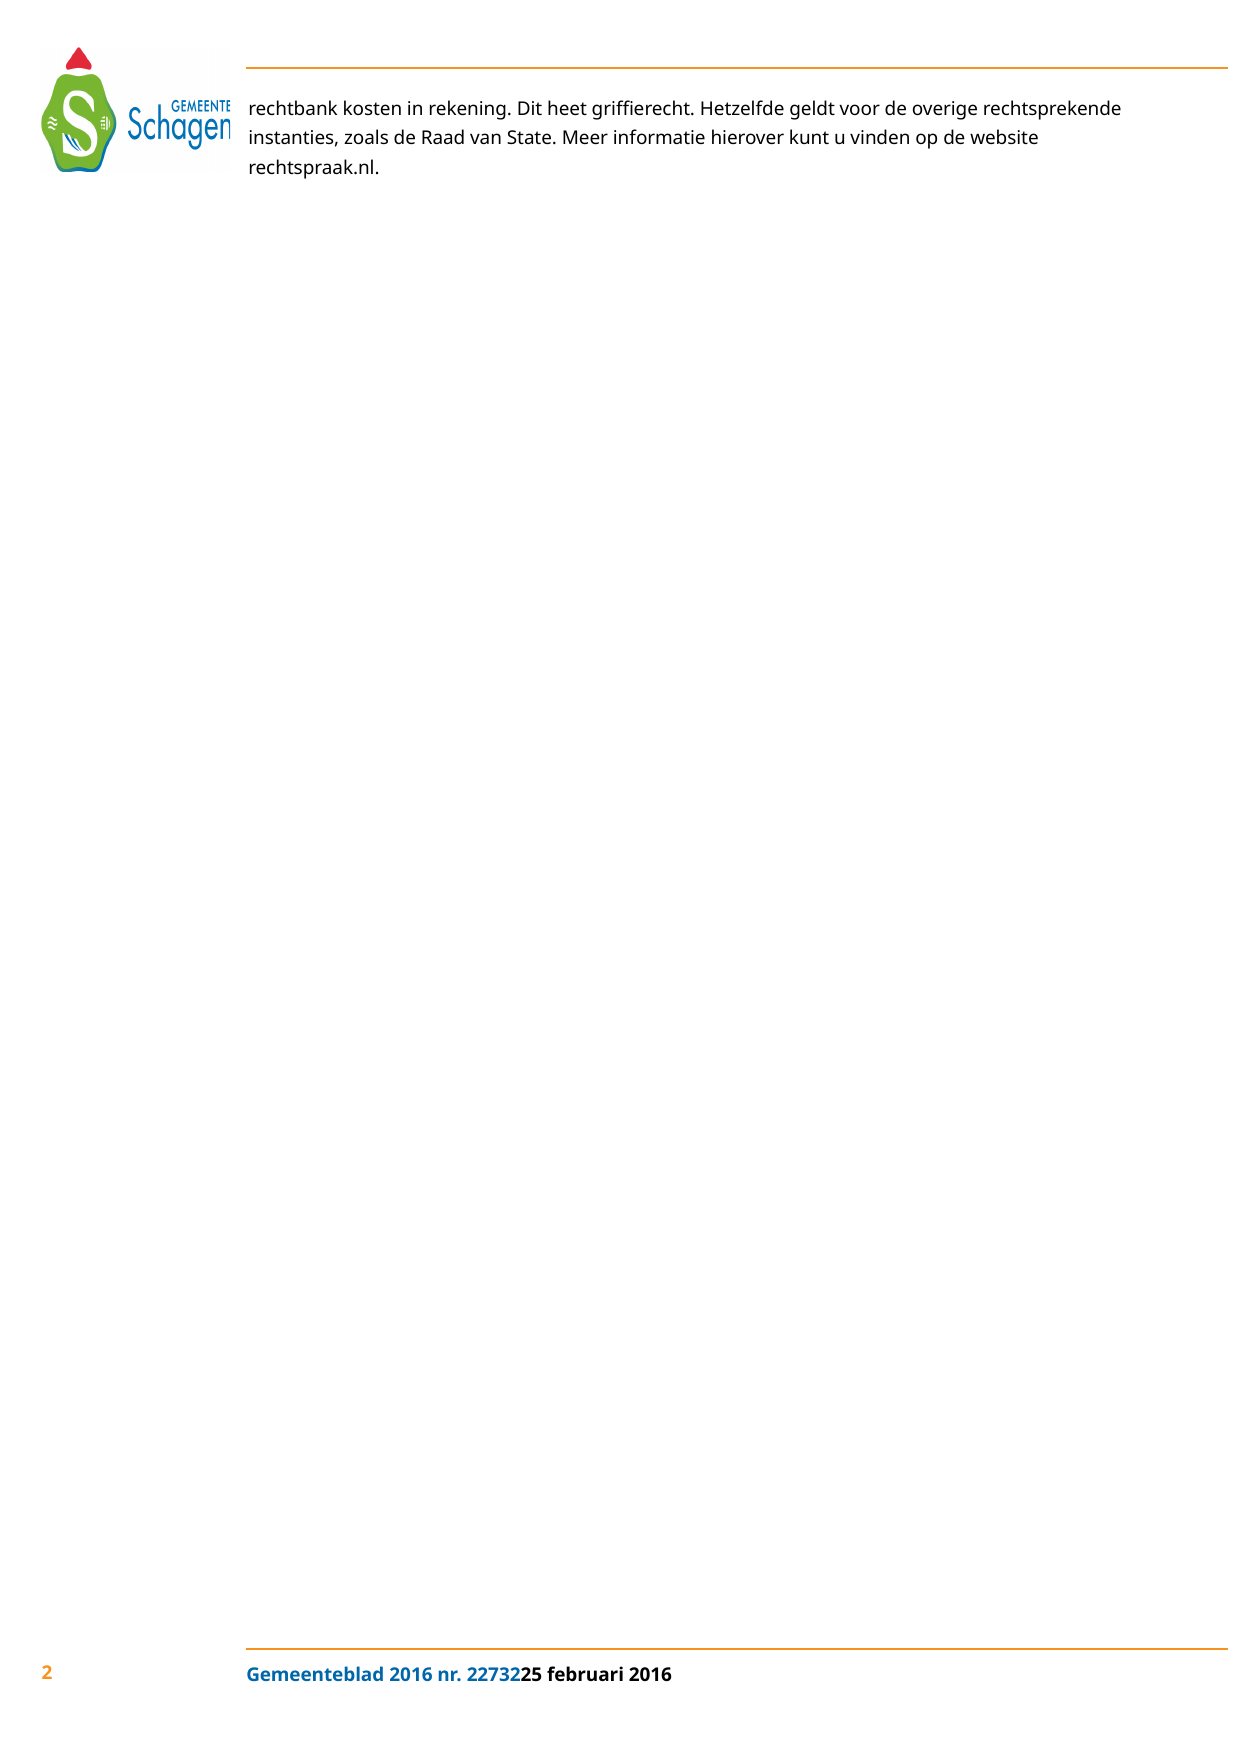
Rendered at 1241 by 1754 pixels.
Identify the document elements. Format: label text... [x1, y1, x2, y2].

picture [41, 47, 231, 172]
text rechtbank kosten in rekening. Dit heet griffierecht. Hetzelfde geldt voor de overige rechtsprekende instanties, zoals de Raad van State. Meer informatie hierover kunt u vinden op de website rechtspraak.nl. [248, 95, 1152, 180]
